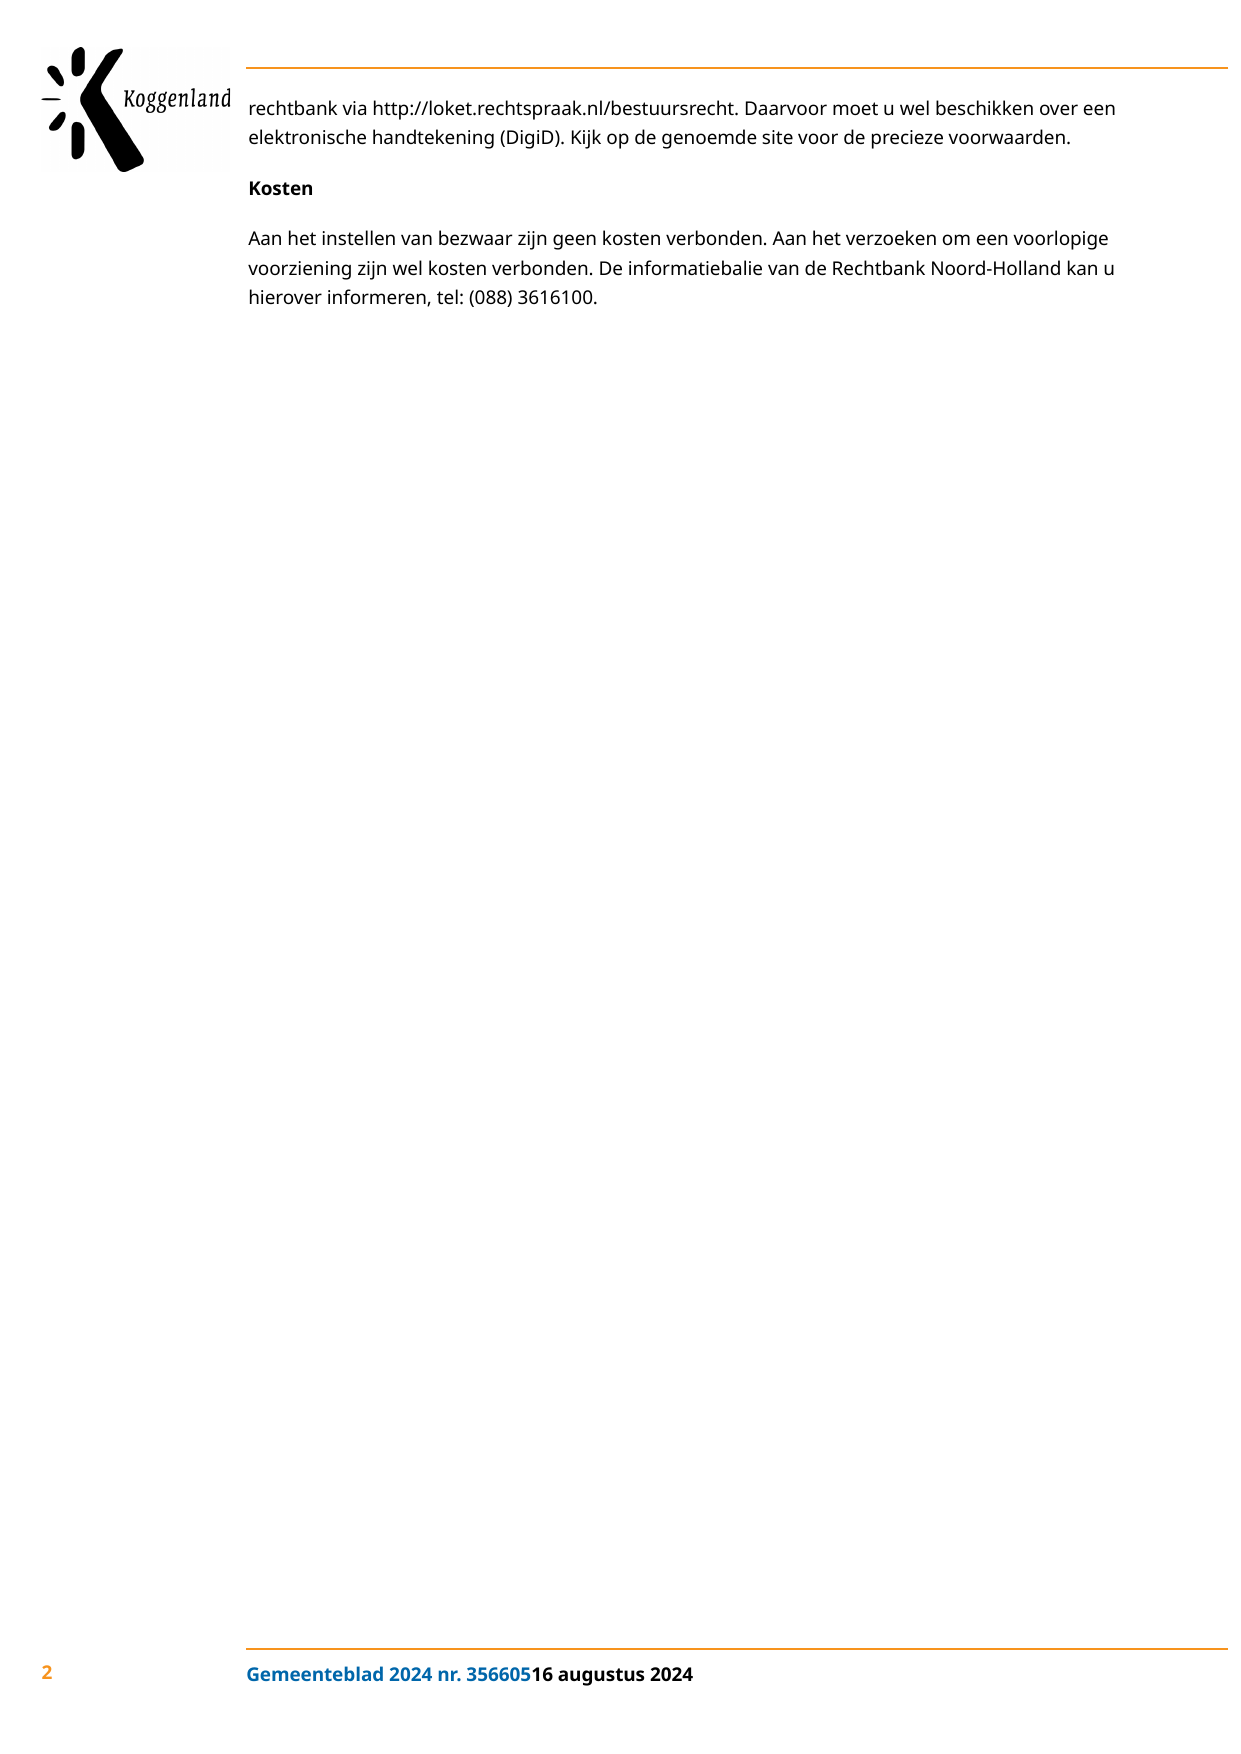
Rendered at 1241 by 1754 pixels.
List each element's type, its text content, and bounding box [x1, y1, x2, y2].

picture [41, 47, 231, 172]
text Kosten [248, 175, 1152, 201]
text rechtbank via http://loket.rechtspraak.nl/bestuursrecht. Daarvoor moet u wel beschikken over een elektronische handtekening (DigiD). Kijk op de genoemde site voor de precieze voorwaarden. [248, 95, 1152, 150]
text Aan het instellen van bezwaar zijn geen kosten verbonden. Aan het verzoeken om een voorlopige voorziening zijn wel kosten verbonden. De informatiebalie van de Rechtbank Noord-Holland kan u hierover informeren, tel: (088) 3616100. [248, 225, 1152, 310]
